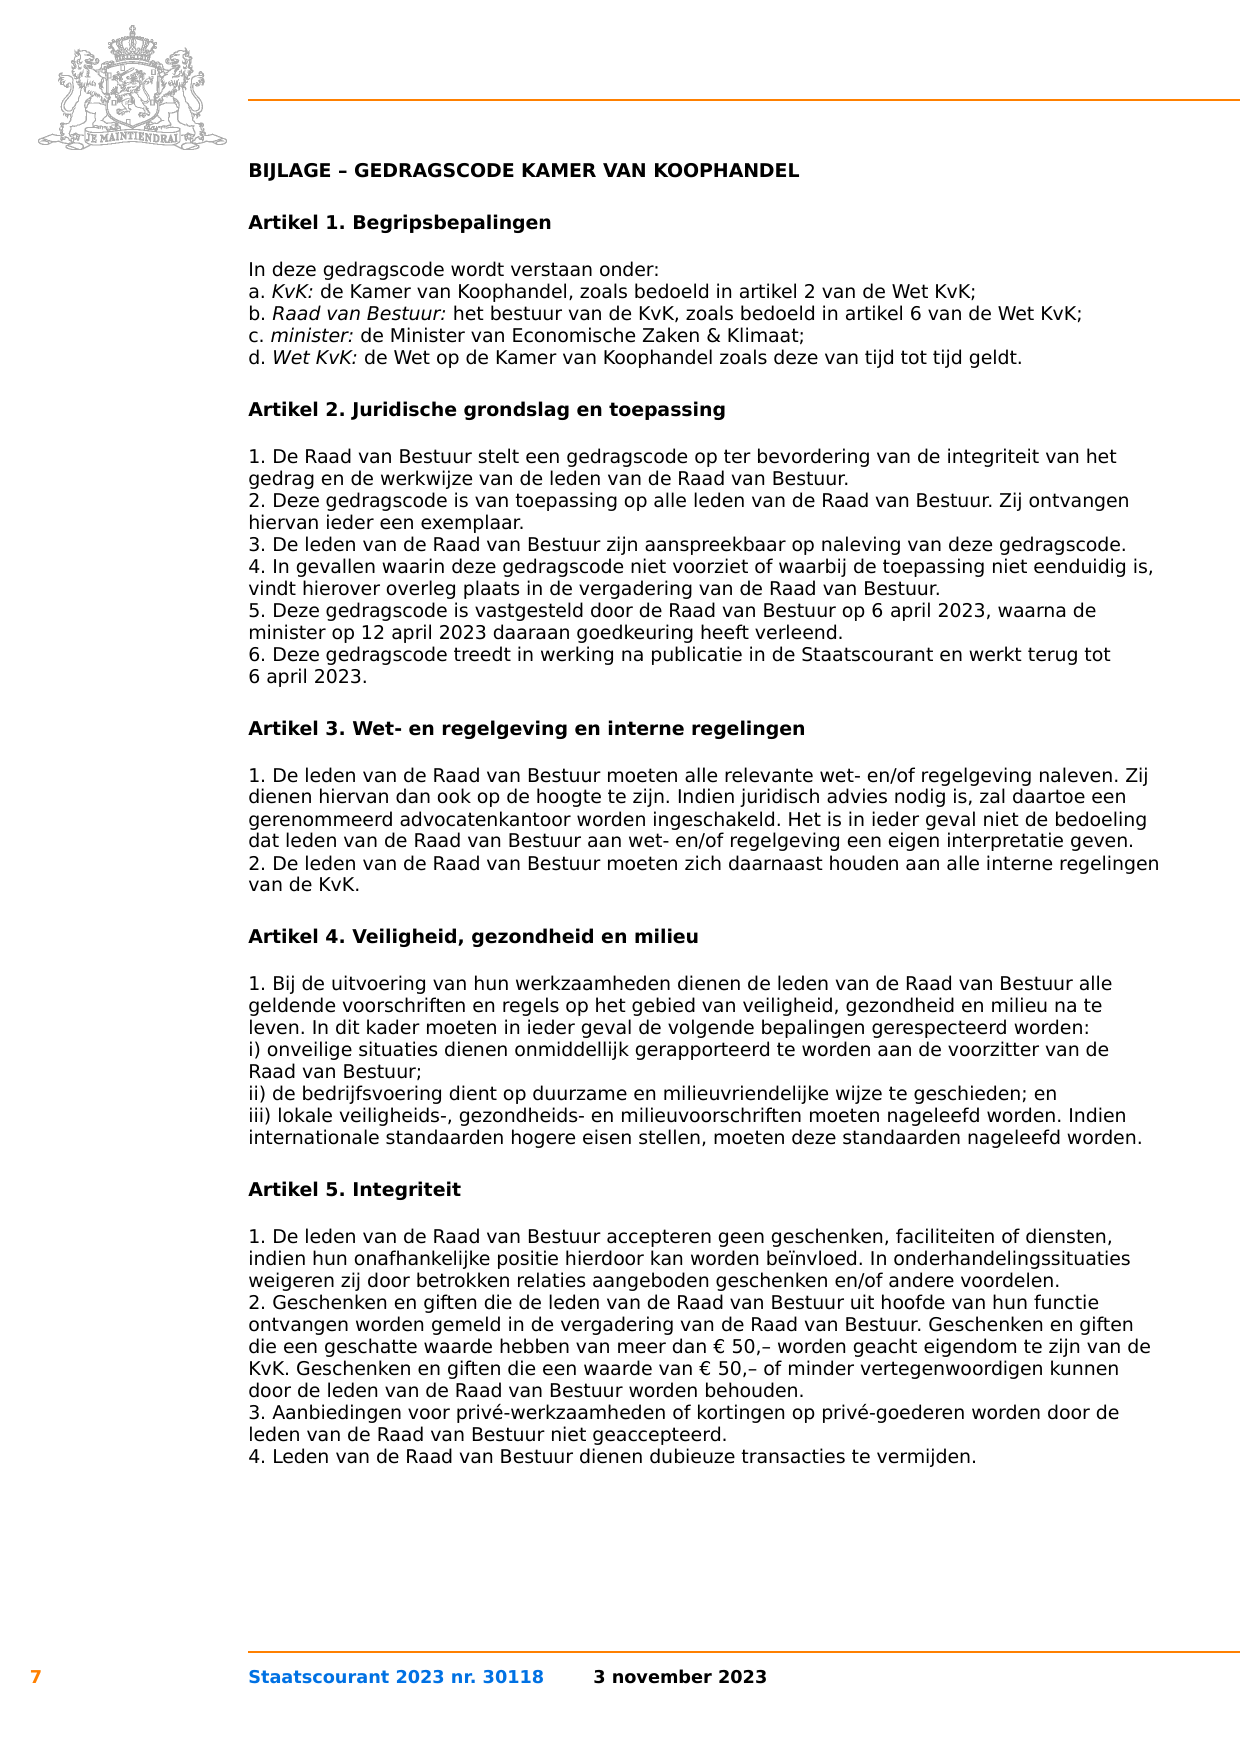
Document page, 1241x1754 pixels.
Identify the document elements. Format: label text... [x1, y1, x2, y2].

subtitle BIJLAGE – GEDRAGSCODE KAMER VAN KOOPHANDEL [248, 160, 1163, 182]
text ii) de bedrijfsvoering dient op duurzame en milieuvriendelijke wijze te geschieden; en [248, 1083, 1163, 1105]
text 1. Bij de uitvoering van hun werkzaamheden dienen de leden van de Raad van Bestuur alle geldende voorschriften en regels op het gebied van veiligheid, gezondheid en milieu na te leven. In dit kader moeten in ieder geval de volgende bepalingen gerespecteerd worden: [248, 973, 1163, 1039]
subtitle Artikel 1. Begripsbepalingen [248, 212, 1163, 234]
text 4. Leden van de Raad van Bestuur dienen dubieuze transacties te vermijden. [248, 1446, 1163, 1468]
text 2. Deze gedragscode is van toepassing op alle leden van de Raad van Bestuur. Zij ontvangen hiervan ieder een exemplaar. [248, 490, 1163, 534]
subtitle Artikel 4. Veiligheid, gezondheid en milieu [248, 926, 1163, 948]
text i) onveilige situaties dienen onmiddellijk gerapporteerd te worden aan de voorzitter van de Raad van Bestuur; [248, 1039, 1163, 1083]
subtitle Artikel 5. Integriteit [248, 1179, 1163, 1201]
text iii) lokale veiligheids-, gezondheids- en milieuvoorschriften moeten nageleefd worden. Indien internationale standaarden hogere eisen stellen, moeten deze standaarden nageleefd worden. [248, 1105, 1163, 1149]
subtitle Artikel 2. Juridische grondslag en toepassing [248, 399, 1163, 421]
text In deze gedragscode wordt verstaan onder: [248, 259, 1163, 281]
text 1. De leden van de Raad van Bestuur moeten alle relevante wet- en/of regelgeving naleven. Zij dienen hiervan dan ook op de hoogte te zijn. Indien juridisch advies nodig is, zal daartoe een gerenommeerd advocatenkantoor worden ingeschakeld. Het is in ieder geval niet de bedoeling dat leden van de Raad van Bestuur aan wet- en/of regelgeving een eigen interpretatie geven. [248, 764, 1163, 852]
text 2. De leden van de Raad van Bestuur moeten zich daarnaast houden aan alle interne regelingen van de KvK. [248, 852, 1163, 896]
text 2. Geschenken en giften die de leden van de Raad van Bestuur uit hoofde van hun functie ontvangen worden gemeld in de vergadering van de Raad van Bestuur. Geschenken en giften die een geschatte waarde hebben van meer dan € 50,– worden geacht eigendom te zijn van de KvK. Geschenken en giften die een waarde van € 50,– of minder vertegenwoordigen kunnen door de leden van de Raad van Bestuur worden behouden. [248, 1292, 1163, 1402]
text c. minister: de Minister van Economische Zaken & Klimaat; [248, 325, 1163, 347]
picture [38, 25, 227, 150]
text 3. Aanbiedingen voor privé-werkzaamheden of kortingen op privé-goederen worden door de leden van de Raad van Bestuur niet geaccepteerd. [248, 1402, 1163, 1446]
text a. KvK: de Kamer van Koophandel, zoals bedoeld in artikel 2 van de Wet KvK; [248, 281, 1163, 303]
text b. Raad van Bestuur: het bestuur van de KvK, zoals bedoeld in artikel 6 van de Wet KvK; [248, 303, 1163, 325]
text 1. De leden van de Raad van Bestuur accepteren geen geschenken, faciliteiten of diensten, indien hun onafhankelijke positie hierdoor kan worden beïnvloed. In onderhandelingssituaties weigeren zij door betrokken relaties aangeboden geschenken en/of andere voordelen. [248, 1226, 1163, 1292]
subtitle Artikel 3. Wet- en regelgeving en interne regelingen [248, 717, 1163, 739]
text 6. Deze gedragscode treedt in werking na publicatie in de Staatscourant en werkt terug tot 6 april 2023. [248, 643, 1163, 687]
text 3. De leden van de Raad van Bestuur zijn aanspreekbaar op naleving van deze gedragscode. [248, 534, 1163, 556]
text 5. Deze gedragscode is vastgesteld door de Raad van Bestuur op 6 april 2023, waarna de minister op 12 april 2023 daaraan goedkeuring heeft verleend. [248, 599, 1163, 643]
text d. Wet KvK: de Wet op de Kamer van Koophandel zoals deze van tijd tot tijd geldt. [248, 347, 1163, 369]
text 4. In gevallen waarin deze gedragscode niet voorziet of waarbij de toepassing niet eenduidig is, vindt hierover overleg plaats in de vergadering van de Raad van Bestuur. [248, 556, 1163, 599]
text 1. De Raad van Bestuur stelt een gedragscode op ter bevordering van de integriteit van het gedrag en de werkwijze van de leden van de Raad van Bestuur. [248, 446, 1163, 490]
